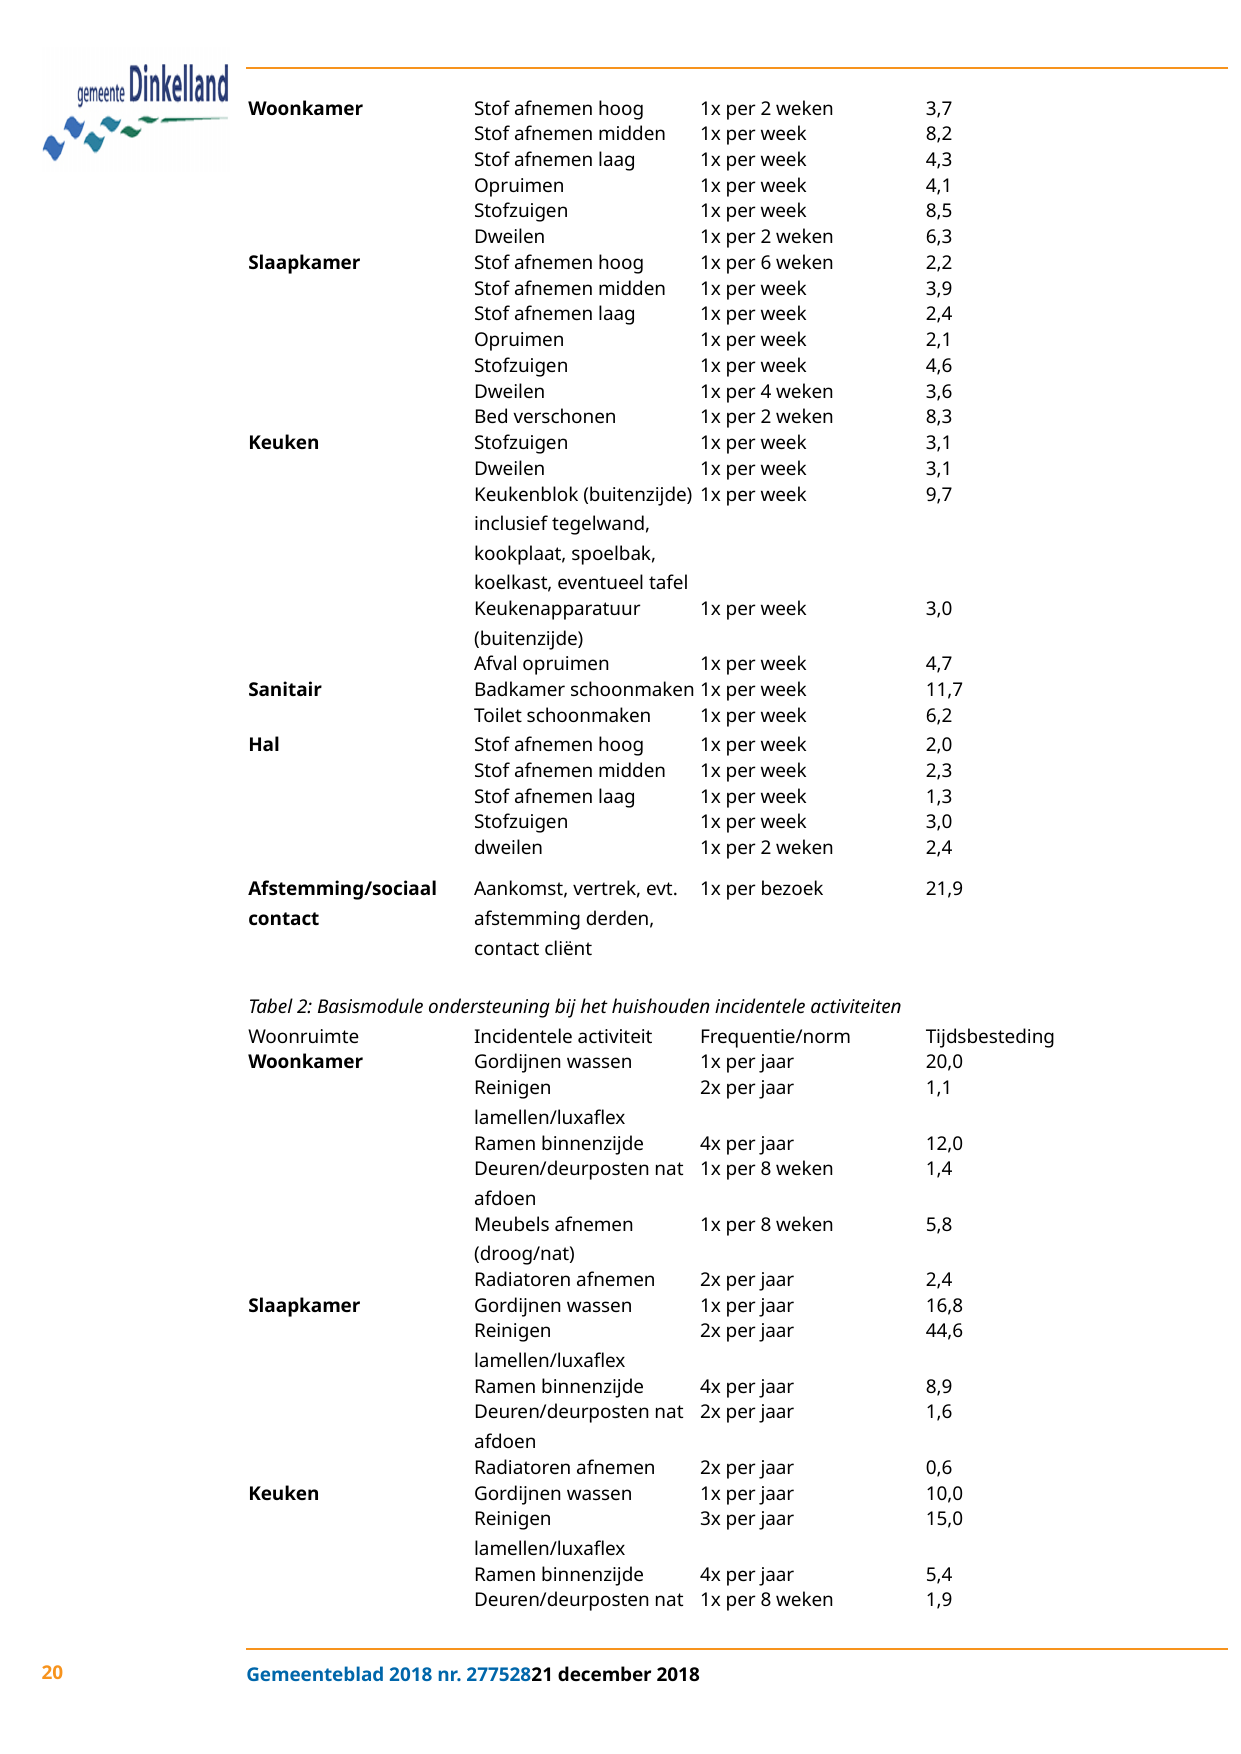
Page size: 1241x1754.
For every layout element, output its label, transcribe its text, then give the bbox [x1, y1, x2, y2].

table_cell 1x per jaar [700, 1480, 926, 1505]
table_cell Stof afnemen midden [474, 121, 700, 146]
table_cell 0,6 [926, 1454, 1152, 1480]
table_cell 2x per jaar [700, 1075, 926, 1130]
table_cell 3,9 [926, 275, 1152, 301]
table_cell Reinigen lamellen/luxaflex [474, 1318, 700, 1373]
table_cell Afstemming/sociaal contact [248, 876, 474, 961]
table_header Tijdsbesteding [926, 1023, 1152, 1049]
table_cell 1x per week [700, 595, 926, 651]
table_header Woonruimte [248, 1023, 474, 1049]
table_cell Meubels afnemen (droog/nat) [474, 1211, 700, 1266]
table_cell 2x per jaar [700, 1454, 926, 1480]
table_cell 5,4 [926, 1561, 1152, 1586]
table_cell 1x per week [700, 651, 926, 676]
table_cell 4x per jaar [700, 1130, 926, 1156]
table_cell 3,0 [926, 595, 1152, 651]
table_cell 1x per week [700, 121, 926, 146]
table_cell 1x per week [700, 783, 926, 809]
table_cell Opruimen [474, 326, 700, 352]
table_cell 1x per week [700, 301, 926, 326]
table_cell 1x per week [700, 352, 926, 378]
table_cell Afval opruimen [474, 651, 700, 676]
table_cell 1x per week [700, 809, 926, 834]
table_cell Hal [248, 732, 474, 876]
table_cell Deuren/deurposten nat [474, 1586, 700, 1612]
table_cell Dweilen [474, 455, 700, 481]
table_cell Badkamer schoonmaken [474, 676, 700, 702]
table_cell Ramen binnenzijde [474, 1373, 700, 1399]
table_cell 1x per jaar [700, 1292, 926, 1318]
table_cell Stof afnemen laag [474, 783, 700, 809]
table_cell 3,1 [926, 429, 1152, 455]
table_cell 4x per jaar [700, 1561, 926, 1586]
table_cell 11,7 [926, 676, 1152, 702]
table_cell Stof afnemen hoog [474, 249, 700, 275]
table_cell 2,3 [926, 757, 1152, 783]
table_cell 3x per jaar [700, 1505, 926, 1561]
table_cell Ramen binnenzijde [474, 1561, 700, 1586]
table_cell 2,4 [926, 1266, 1152, 1292]
table_cell 15,0 [926, 1505, 1152, 1561]
table_cell dweilen [474, 835, 700, 876]
table_cell 16,8 [926, 1292, 1152, 1318]
table_cell Stof afnemen hoog [474, 732, 700, 757]
table_cell 2x per jaar [700, 1266, 926, 1292]
table_cell 1x per 2 weken [700, 224, 926, 249]
table_cell Keuken [248, 429, 474, 595]
table_cell 2,4 [926, 301, 1152, 326]
table_cell Stof afnemen laag [474, 301, 700, 326]
table_cell Gordijnen wassen [474, 1049, 700, 1074]
table_cell 1,9 [926, 1586, 1152, 1612]
table_cell 44,6 [926, 1318, 1152, 1373]
table_cell 1,3 [926, 783, 1152, 809]
table_cell Ramen binnenzijde [474, 1130, 700, 1156]
table_cell 6,3 [926, 224, 1152, 249]
table_cell Reinigen lamellen/luxaflex [474, 1075, 700, 1130]
table_header Frequentie/norm [700, 1023, 926, 1049]
table_cell 1x per week [700, 326, 926, 352]
table_cell Keuken [248, 1480, 474, 1612]
table_cell 4,1 [926, 172, 1152, 198]
table_cell 1x per week [700, 481, 926, 595]
table_cell Dweilen [474, 224, 700, 249]
table_cell 1x per 8 weken [700, 1586, 926, 1612]
table_cell [248, 595, 474, 676]
table_cell 1,4 [926, 1156, 1152, 1211]
table_cell Toilet schoonmaken [474, 702, 700, 732]
table_cell Slaapkamer [248, 1292, 474, 1480]
table_cell Stofzuigen [474, 809, 700, 834]
table_cell 1x per 2 weken [700, 95, 926, 121]
table_cell 8,5 [926, 198, 1152, 223]
table_cell 1,6 [926, 1399, 1152, 1454]
table_cell 1x per 2 weken [700, 404, 926, 429]
table_cell 4,7 [926, 651, 1152, 676]
table_cell 1x per week [700, 702, 926, 732]
table_cell Stof afnemen midden [474, 757, 700, 783]
table_cell 1x per week [700, 172, 926, 198]
table_cell 8,3 [926, 404, 1152, 429]
table_header Incidentele activiteit [474, 1023, 700, 1049]
table_cell Woonkamer [248, 1049, 474, 1292]
table_cell 3,7 [926, 95, 1152, 121]
table_cell 1x per week [700, 676, 926, 702]
table_cell 3,0 [926, 809, 1152, 834]
table_cell 2x per jaar [700, 1399, 926, 1454]
table_cell Slaapkamer [248, 249, 474, 429]
table_cell Aankomst, vertrek, evt. afstemming derden, contact cliënt [474, 876, 700, 961]
table_cell 1x per 4 weken [700, 378, 926, 403]
table_cell Radiatoren afnemen [474, 1266, 700, 1292]
table_cell 9,7 [926, 481, 1152, 595]
table_cell 2,1 [926, 326, 1152, 352]
table_cell Deuren/deurposten nat afdoen [474, 1399, 700, 1454]
table_cell 1x per week [700, 455, 926, 481]
table_cell Keukenapparatuur (buitenzijde) [474, 595, 700, 651]
table_cell 1x per week [700, 275, 926, 301]
table_cell Deuren/deurposten nat afdoen [474, 1156, 700, 1211]
table_cell Stof afnemen hoog [474, 95, 700, 121]
table_cell 4,3 [926, 146, 1152, 172]
table_cell 3,1 [926, 455, 1152, 481]
table_cell 20,0 [926, 1049, 1152, 1074]
table_cell 10,0 [926, 1480, 1152, 1505]
table_cell 2,4 [926, 835, 1152, 876]
table_cell 12,0 [926, 1130, 1152, 1156]
table_cell 5,8 [926, 1211, 1152, 1266]
table_cell Stofzuigen [474, 352, 700, 378]
table_cell 1x per week [700, 146, 926, 172]
table_cell 8,9 [926, 1373, 1152, 1399]
picture [41, 47, 231, 172]
table_cell 1x per week [700, 732, 926, 757]
table_cell 1x per week [700, 198, 926, 223]
table_cell Stofzuigen [474, 198, 700, 223]
table_cell 1x per 8 weken [700, 1211, 926, 1266]
table_cell Radiatoren afnemen [474, 1454, 700, 1480]
table_cell 1x per 6 weken [700, 249, 926, 275]
table_cell 4x per jaar [700, 1373, 926, 1399]
table_cell 1x per week [700, 757, 926, 783]
table_cell 1x per 2 weken [700, 835, 926, 876]
table_cell 1,1 [926, 1075, 1152, 1130]
table_cell Stofzuigen [474, 429, 700, 455]
table_cell Gordijnen wassen [474, 1480, 700, 1505]
table_cell 1x per 8 weken [700, 1156, 926, 1211]
table_cell Sanitair [248, 676, 474, 732]
table_cell Bed verschonen [474, 404, 700, 429]
table_cell 1x per week [700, 429, 926, 455]
table_cell 2,2 [926, 249, 1152, 275]
table_cell Keukenblok (buitenzijde) inclusief tegelwand, kookplaat, spoelbak, koelkast, eventueel tafel [474, 481, 700, 595]
table_cell Stof afnemen laag [474, 146, 700, 172]
table_cell Dweilen [474, 378, 700, 403]
table_cell 4,6 [926, 352, 1152, 378]
table_cell Reinigen lamellen/luxaflex [474, 1505, 700, 1561]
table_cell 8,2 [926, 121, 1152, 146]
table_cell 1x per jaar [700, 1049, 926, 1074]
table_cell 6,2 [926, 702, 1152, 732]
table_cell 1x per bezoek [700, 876, 926, 961]
table_cell Stof afnemen midden [474, 275, 700, 301]
table_cell Woonkamer [248, 95, 474, 249]
table_cell 21,9 [926, 876, 1152, 961]
table_cell Opruimen [474, 172, 700, 198]
table_cell Gordijnen wassen [474, 1292, 700, 1318]
table_cell 3,6 [926, 378, 1152, 403]
table_cell 2,0 [926, 732, 1152, 757]
text Tabel 2: Basismodule ondersteuning bij het huishouden incidentele activiteiten [248, 993, 1152, 1019]
table_cell 2x per jaar [700, 1318, 926, 1373]
